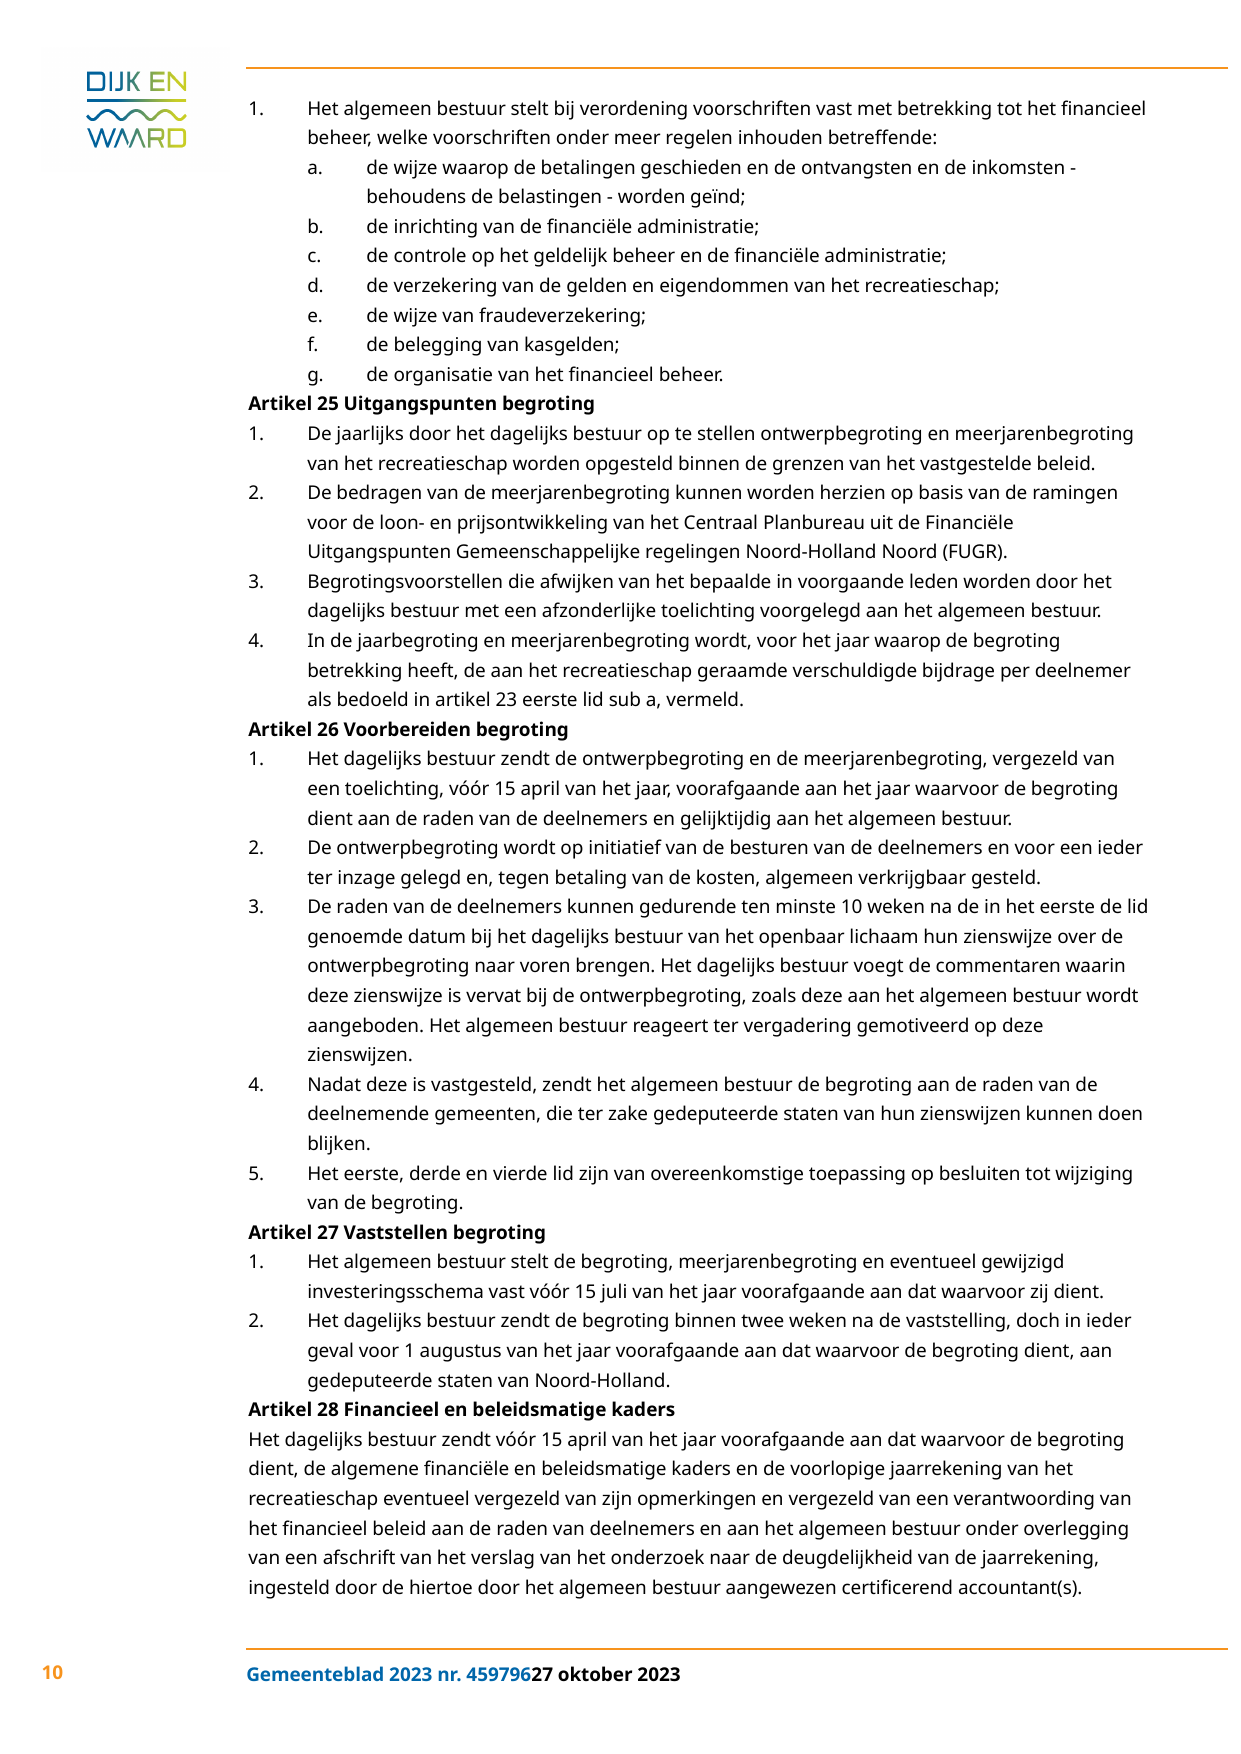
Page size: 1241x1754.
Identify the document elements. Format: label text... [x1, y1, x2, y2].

list de belegging van kasgelden; [307, 331, 1152, 357]
picture [41, 47, 231, 172]
list Het dagelijks bestuur zendt de begroting binnen twee weken na de vaststelling, doch in ieder geval voor 1 augustus van het jaar voorafgaande aan dat waarvoor de begroting dient, aan gedeputeerde staten van Noord-Holland. [248, 1308, 1152, 1393]
text Het dagelijks bestuur zendt vóór 15 april van het jaar voorafgaande aan dat waarvoor de begroting dient, de algemene financiële en beleidsmatige kaders en de voorlopige jaarrekening van het recreatieschap eventueel vergezeld van zijn opmerkingen en vergezeld van een verantwoording van het financieel beleid aan de raden van deelnemers en aan het algemeen bestuur onder overlegging van een afschrift van het verslag van het onderzoek naar de deugdelijkheid van de jaarrekening, ingesteld door de hiertoe door het algemeen bestuur aangewezen certificerend accountant(s). [248, 1426, 1152, 1600]
list Het eerste, derde en vierde lid zijn van overeenkomstige toepassing op besluiten tot wijziging van de begroting. [248, 1160, 1152, 1215]
text Artikel 25 Uitgangspunten begroting [248, 391, 1152, 416]
list De raden van de deelnemers kunnen gedurende ten minste 10 weken na de in het eerste de lid genoemde datum bij het dagelijks bestuur van het openbaar lichaam hun zienswijze over de ontwerpbegroting naar voren brengen. Het dagelijks bestuur voegt de commentaren waarin deze zienswijze is vervat bij de ontwerpbegroting, zoals deze aan het algemeen bestuur wordt aangeboden. Het algemeen bestuur reageert ter vergadering gemotiveerd op deze zienswijzen. [248, 893, 1152, 1067]
list De jaarlijks door het dagelijks bestuur op te stellen ontwerpbegroting en meerjarenbegroting van het recreatieschap worden opgesteld binnen de grenzen van het vastgestelde beleid. [248, 420, 1152, 476]
list De bedragen van de meerjarenbegroting kunnen worden herzien op basis van de ramingen voor de loon- en prijsontwikkeling van het Centraal Planbureau uit de Financiële Uitgangspunten Gemeenschappelijke regelingen Noord-Holland Noord (FUGR). [248, 479, 1152, 564]
list de inrichting van de financiële administratie; [307, 213, 1152, 239]
text Artikel 26 Voorbereiden begroting [248, 716, 1152, 742]
list Nadat deze is vastgesteld, zendt het algemeen bestuur de begroting aan de raden van de deelnemende gemeenten, die ter zake gedeputeerde staten van hun zienswijzen kunnen doen blijken. [248, 1071, 1152, 1156]
list de verzekering van de gelden en eigendommen van het recreatieschap; [307, 272, 1152, 298]
list Begrotingsvoorstellen die afwijken van het bepaalde in voorgaande leden worden door het dagelijks bestuur met een afzonderlijke toelichting voorgelegd aan het algemeen bestuur. [248, 568, 1152, 623]
list De ontwerpbegroting wordt op initiatief van de besturen van de deelnemers en voor een ieder ter inzage gelegd en, tegen betaling van de kosten, algemeen verkrijgbaar gesteld. [248, 834, 1152, 890]
list de organisatie van het financieel beheer. [307, 361, 1152, 387]
list de controle op het geldelijk beheer en de financiële administratie; [307, 243, 1152, 268]
text Artikel 28 Financieel en beleidsmatige kaders [248, 1396, 1152, 1422]
text Artikel 27 Vaststellen begroting [248, 1219, 1152, 1245]
list Het algemeen bestuur stelt de begroting, meerjarenbegroting en eventueel gewijzigd investeringsschema vast vóór 15 juli van het jaar voorafgaande aan dat waarvoor zij dient. [248, 1248, 1152, 1304]
list Het algemeen bestuur stelt bij verordening voorschriften vast met betrekking tot het financieel beheer, welke voorschriften onder meer regelen inhouden betreffende: [248, 95, 1152, 150]
list de wijze van fraudeverzekering; [307, 302, 1152, 328]
list In de jaarbegroting en meerjarenbegroting wordt, voor het jaar waarop de begroting betrekking heeft, de aan het recreatieschap geraamde verschuldigde bijdrage per deelnemer als bedoeld in artikel 23 eerste lid sub a, vermeld. [248, 627, 1152, 712]
list de wijze waarop de betalingen geschieden en de ontvangsten en de inkomsten -behoudens de belastingen - worden geïnd; [307, 154, 1152, 209]
list Het dagelijks bestuur zendt de ontwerpbegroting en de meerjarenbegroting, vergezeld van een toelichting, vóór 15 april van het jaar, voorafgaande aan het jaar waarvoor de begroting dient aan de raden van de deelnemers en gelijktijdig aan het algemeen bestuur. [248, 746, 1152, 831]
